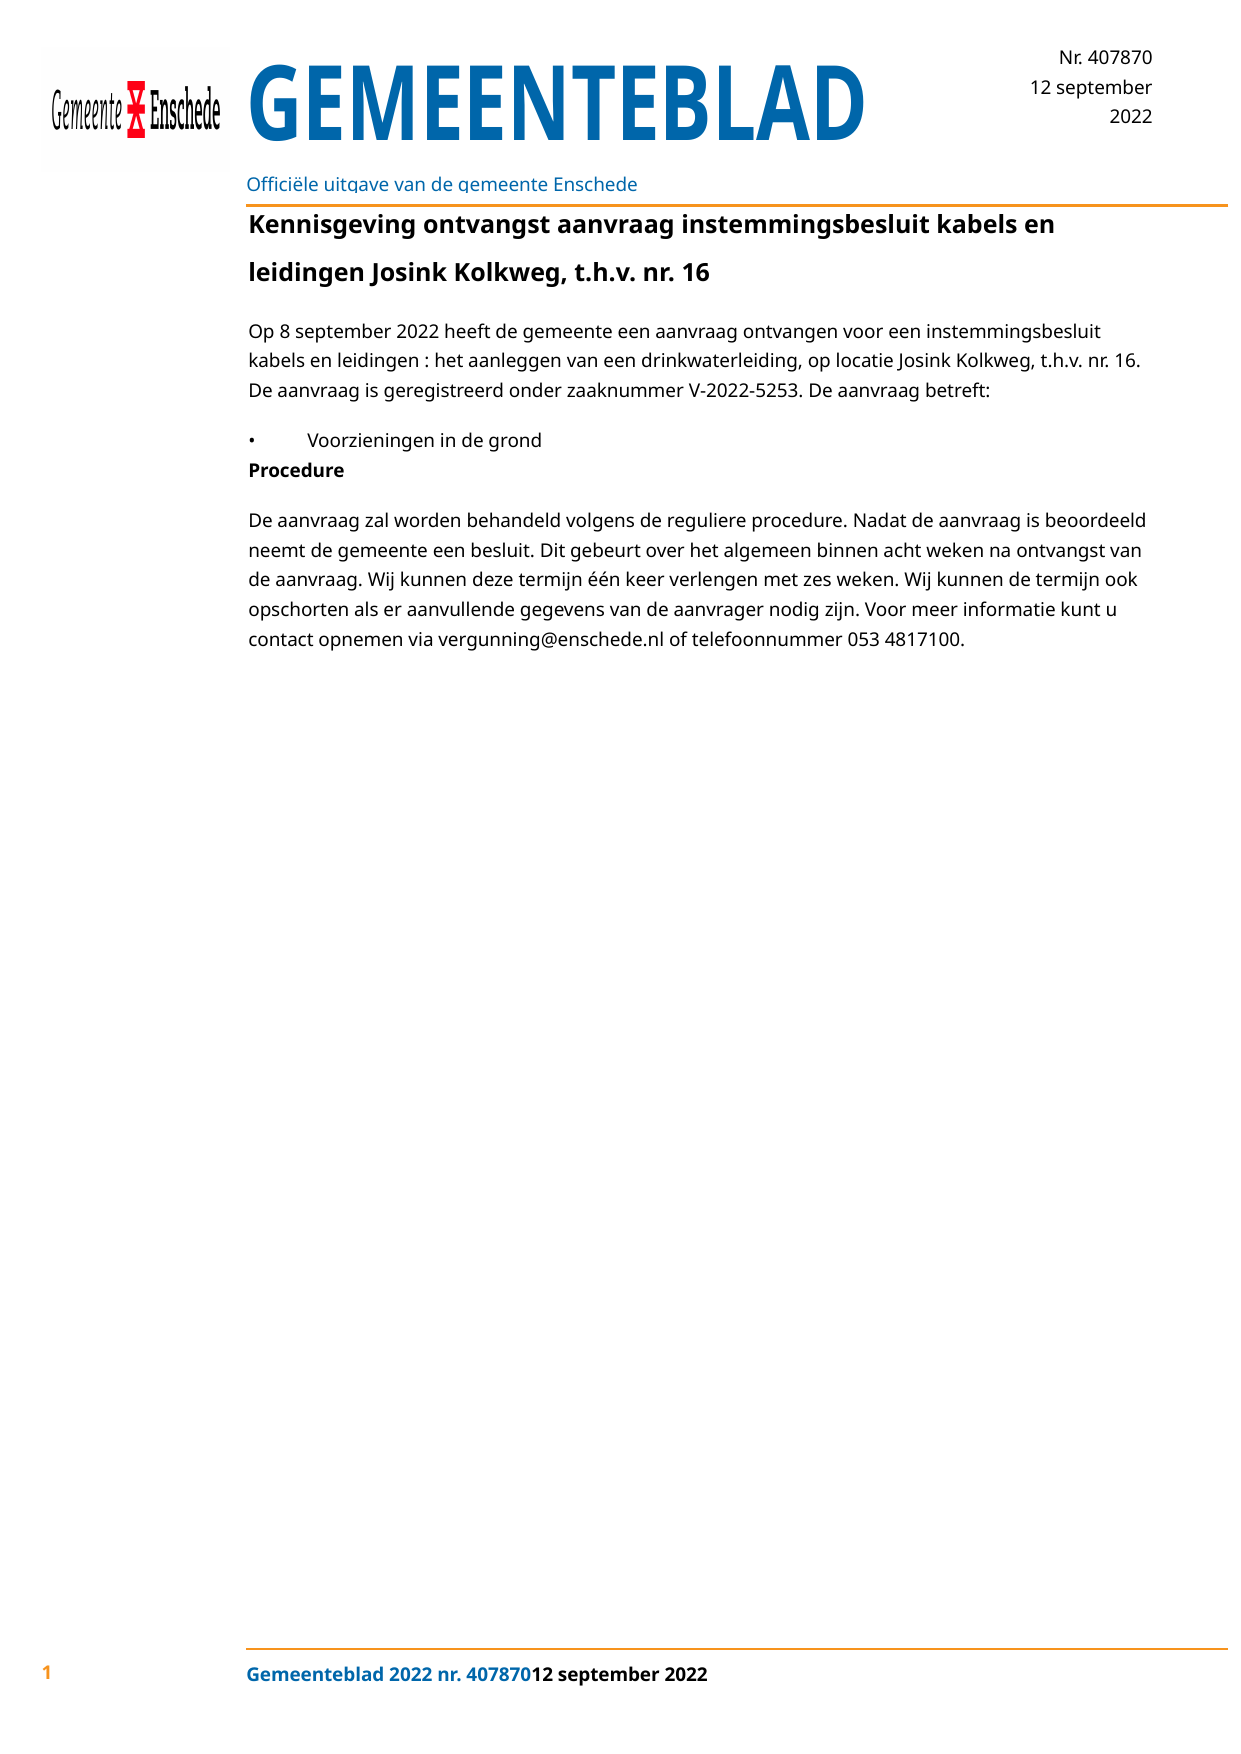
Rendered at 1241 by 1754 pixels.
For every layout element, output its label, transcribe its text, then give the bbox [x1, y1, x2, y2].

text Procedure [248, 457, 1152, 483]
text Op 8 september 2022 heeft de gemeente een aanvraag ontvangen voor een instemmingsbesluit kabels en leidingen : het aanleggen van een drinkwaterleiding, op locatie Josink Kolkweg, t.h.v. nr. 16. De aanvraag is geregistreerd onder zaaknummer V-2022-5253. De aanvraag betreft: [248, 318, 1152, 403]
text De aanvraag zal worden behandeld volgens de reguliere procedure. Nadat de aanvraag is beoordeeld neemt de gemeente een besluit. Dit gebeurt over het algemeen binnen acht weken na ontvangst van de aanvraag. Wij kunnen deze termijn één keer verlengen met zes weken. Wij kunnen de termijn ook opschorten als er aanvullende gegevens van de aanvrager nodig zijn. Voor meer informatie kunt u contact opnemen via vergunning@enschede.nl of telefoonnummer 053 4817100. [248, 507, 1152, 652]
picture [41, 47, 231, 172]
text Kennisgeving ontvangst aanvraag instemmingsbesluit kabels en leidingen Josink Kolkweg, t.h.v. nr. 16 [248, 207, 1152, 288]
list Voorzieningen in de grond [248, 427, 1152, 453]
